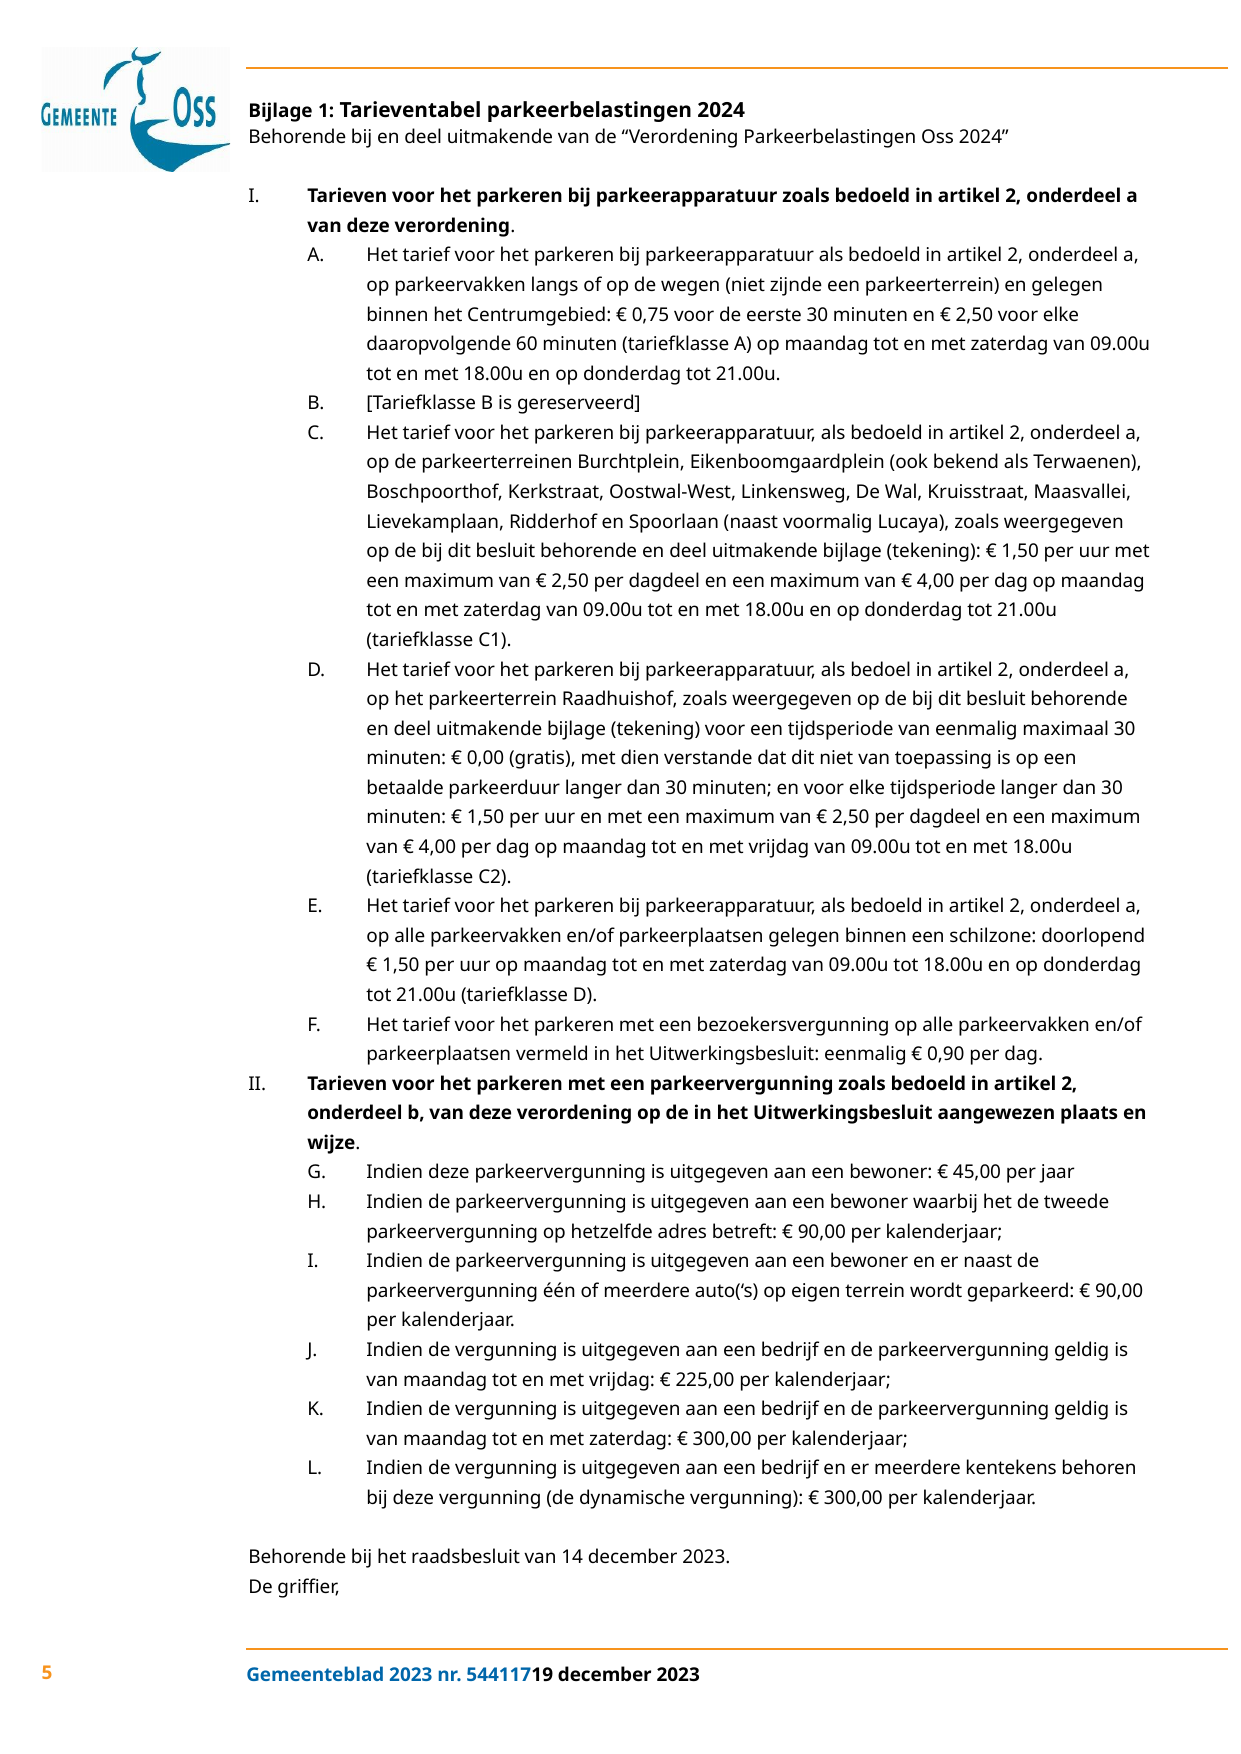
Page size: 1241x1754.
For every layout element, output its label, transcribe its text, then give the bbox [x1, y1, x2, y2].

list Indien de vergunning is uitgegeven aan een bedrijf en de parkeervergunning geldig is van maandag tot en met vrijdag: € 225,00 per kalenderjaar; [307, 1336, 1152, 1392]
list Indien de parkeervergunning is uitgegeven aan een bewoner waarbij het de tweede parkeervergunning op hetzelfde adres betreft: € 90,00 per kalenderjaar; [307, 1188, 1152, 1244]
list Indien deze parkeervergunning is uitgegeven aan een bewoner: € 45,00 per jaar [307, 1159, 1152, 1184]
list Tarieven voor het parkeren bij parkeerapparatuur zoals bedoeld in artikel 2, onderdeel a van deze verordening. [248, 182, 1152, 238]
list Indien de vergunning is uitgegeven aan een bedrijf en er meerdere kentekens behoren bij deze vergunning (de dynamische vergunning): € 300,00 per kalenderjaar. [307, 1454, 1152, 1510]
list [Tariefklasse B is gereserveerd] [307, 389, 1152, 415]
text Behorende bij en deel uitmakende van de “Verordening Parkeerbelastingen Oss 2024” [248, 123, 1152, 149]
text De griffier, [248, 1573, 1152, 1599]
list Het tarief voor het parkeren bij parkeerapparatuur als bedoeld in artikel 2, onderdeel a, op parkeervakken langs of op de wegen (niet zijnde een parkeerterrein) en gelegen binnen het Centrumgebied: € 0,75 voor de eerste 30 minuten en € 2,50 voor elke daaropvolgende 60 minuten (tariefklasse A) op maandag tot en met zaterdag van 09.00u tot en met 18.00u en op donderdag tot 21.00u. [307, 242, 1152, 386]
list Het tarief voor het parkeren bij parkeerapparatuur, als bedoeld in artikel 2, onderdeel a, op alle parkeervakken en/of parkeerplaatsen gelegen binnen een schilzone: doorlopend € 1,50 per uur op maandag tot en met zaterdag van 09.00u tot 18.00u en op donderdag tot 21.00u (tariefklasse D). [307, 892, 1152, 1007]
list Het tarief voor het parkeren met een bezoekersvergunning op alle parkeervakken en/of parkeerplaatsen vermeld in het Uitwerkingsbesluit: eenmalig € 0,90 per dag. [307, 1011, 1152, 1066]
list Het tarief voor het parkeren bij parkeerapparatuur, als bedoel in artikel 2, onderdeel a, op het parkeerterrein Raadhuishof, zoals weergegeven op de bij dit besluit behorende en deel uitmakende bijlage (tekening) voor een tijdsperiode van eenmalig maximaal 30 minuten: € 0,00 (gratis), met dien verstande dat dit niet van toepassing is op een betaalde parkeerduur langer dan 30 minuten; en voor elke tijdsperiode langer dan 30 minuten: € 1,50 per uur en met een maximum van € 2,50 per dagdeel en een maximum van € 4,00 per dag op maandag tot en met vrijdag van 09.00u tot en met 18.00u (tariefklasse C2). [307, 656, 1152, 889]
picture [41, 47, 231, 172]
list Indien de parkeervergunning is uitgegeven aan een bewoner en er naast de parkeervergunning één of meerdere auto(‘s) op eigen terrein wordt geparkeerd: € 90,00 per kalenderjaar. [307, 1247, 1152, 1332]
text Bijlage 1: Tarieventabel parkeerbelastingen 2024 [248, 95, 1152, 123]
list Het tarief voor het parkeren bij parkeerapparatuur, als bedoeld in artikel 2, onderdeel a, op de parkeerterreinen Burchtplein, Eikenboomgaardplein (ook bekend als Terwaenen), Boschpoorthof, Kerkstraat, Oostwal-West, Linkensweg, De Wal, Kruisstraat, Maasvallei, Lievekamplaan, Ridderhof en Spoorlaan (naast voormalig Lucaya), zoals weergegeven op de bij dit besluit behorende en deel uitmakende bijlage (tekening): € 1,50 per uur met een maximum van € 2,50 per dagdeel en een maximum van € 4,00 per dag op maandag tot en met zaterdag van 09.00u tot en met 18.00u en op donderdag tot 21.00u (tariefklasse C1). [307, 419, 1152, 652]
list Indien de vergunning is uitgegeven aan een bedrijf en de parkeervergunning geldig is van maandag tot en met zaterdag: € 300,00 per kalenderjaar; [307, 1395, 1152, 1451]
list Tarieven voor het parkeren met een parkeervergunning zoals bedoeld in artikel 2, onderdeel b, van deze verordening op de in het Uitwerkingsbesluit aangewezen plaats en wijze. [248, 1070, 1152, 1155]
text Behorende bij het raadsbesluit van 14 december 2023. [248, 1543, 1152, 1569]
